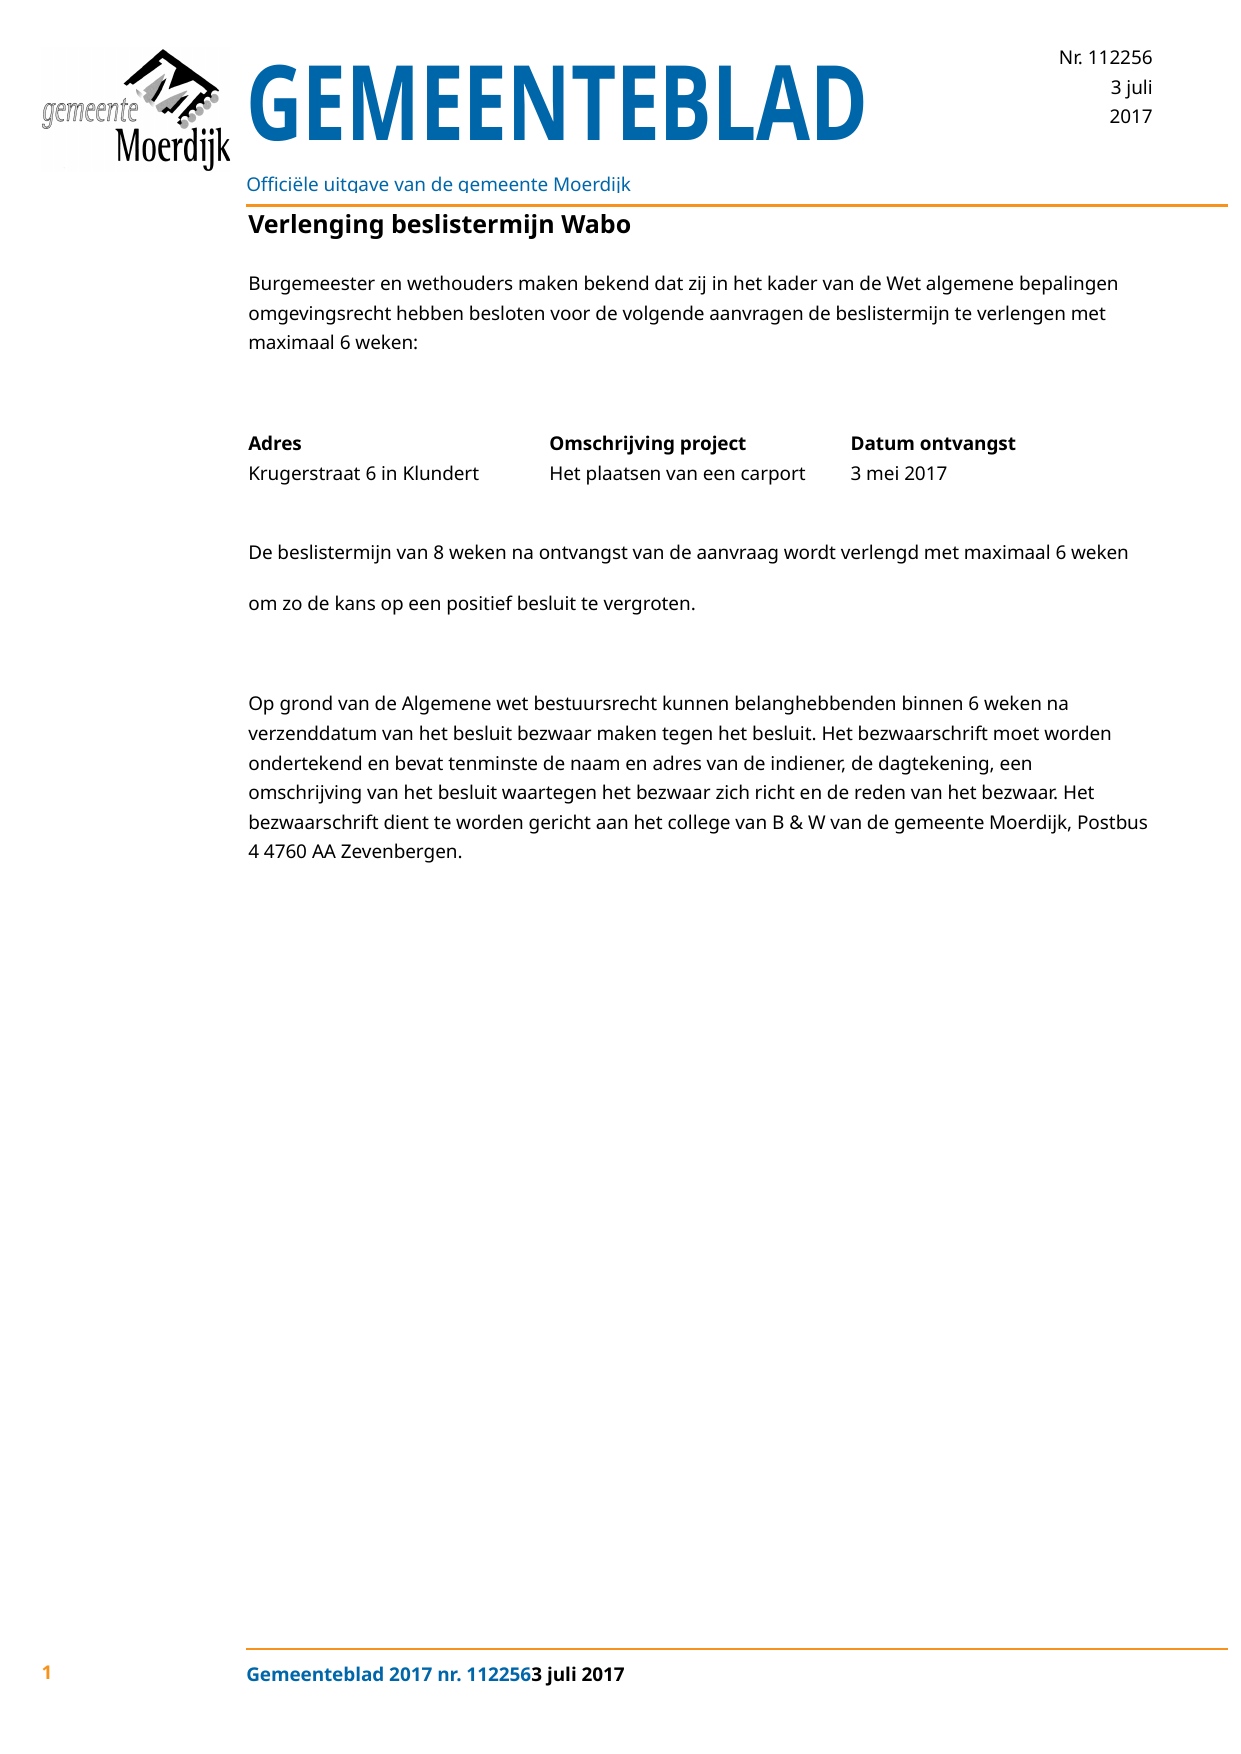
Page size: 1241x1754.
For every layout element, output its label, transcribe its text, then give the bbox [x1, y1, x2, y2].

text De beslistermijn van 8 weken na ontvangst van de aanvraag wordt verlengd met maximaal 6 weken [248, 539, 1152, 565]
text Burgemeester en wethouders maken bekend dat zij in het kader van de Wet algemene bepalingen omgevingsrecht hebben besloten voor de volgende aanvragen de beslistermijn te verlengen met maximaal 6 weken: [248, 270, 1152, 355]
table_header Adres Krugerstraat 6 in Klundert [248, 430, 549, 486]
text Verlenging beslistermijn Wabo [248, 207, 1152, 241]
text Op grond van de Algemene wet bestuursrecht kunnen belanghebbenden binnen 6 weken na verzenddatum van het besluit bezwaar maken tegen het besluit. Het bezwaarschrift moet worden ondertekend en bevat tenminste de naam en adres van de indiener, de dagtekening, een omschrijving van het besluit waartegen het bezwaar zich richt en de reden van het bezwaar. Het bezwaarschrift dient te worden gericht aan het college van B & W van de gemeente Moerdijk, Postbus 4 4760 AA Zevenbergen. [248, 691, 1152, 864]
table_header Datum ontvangst 3 mei 2017 [850, 430, 1152, 486]
table_header Omschrijving project Het plaatsen van een carport [549, 430, 850, 486]
text om zo de kans op een positief besluit te vergroten. [248, 590, 1152, 616]
picture [41, 47, 231, 172]
